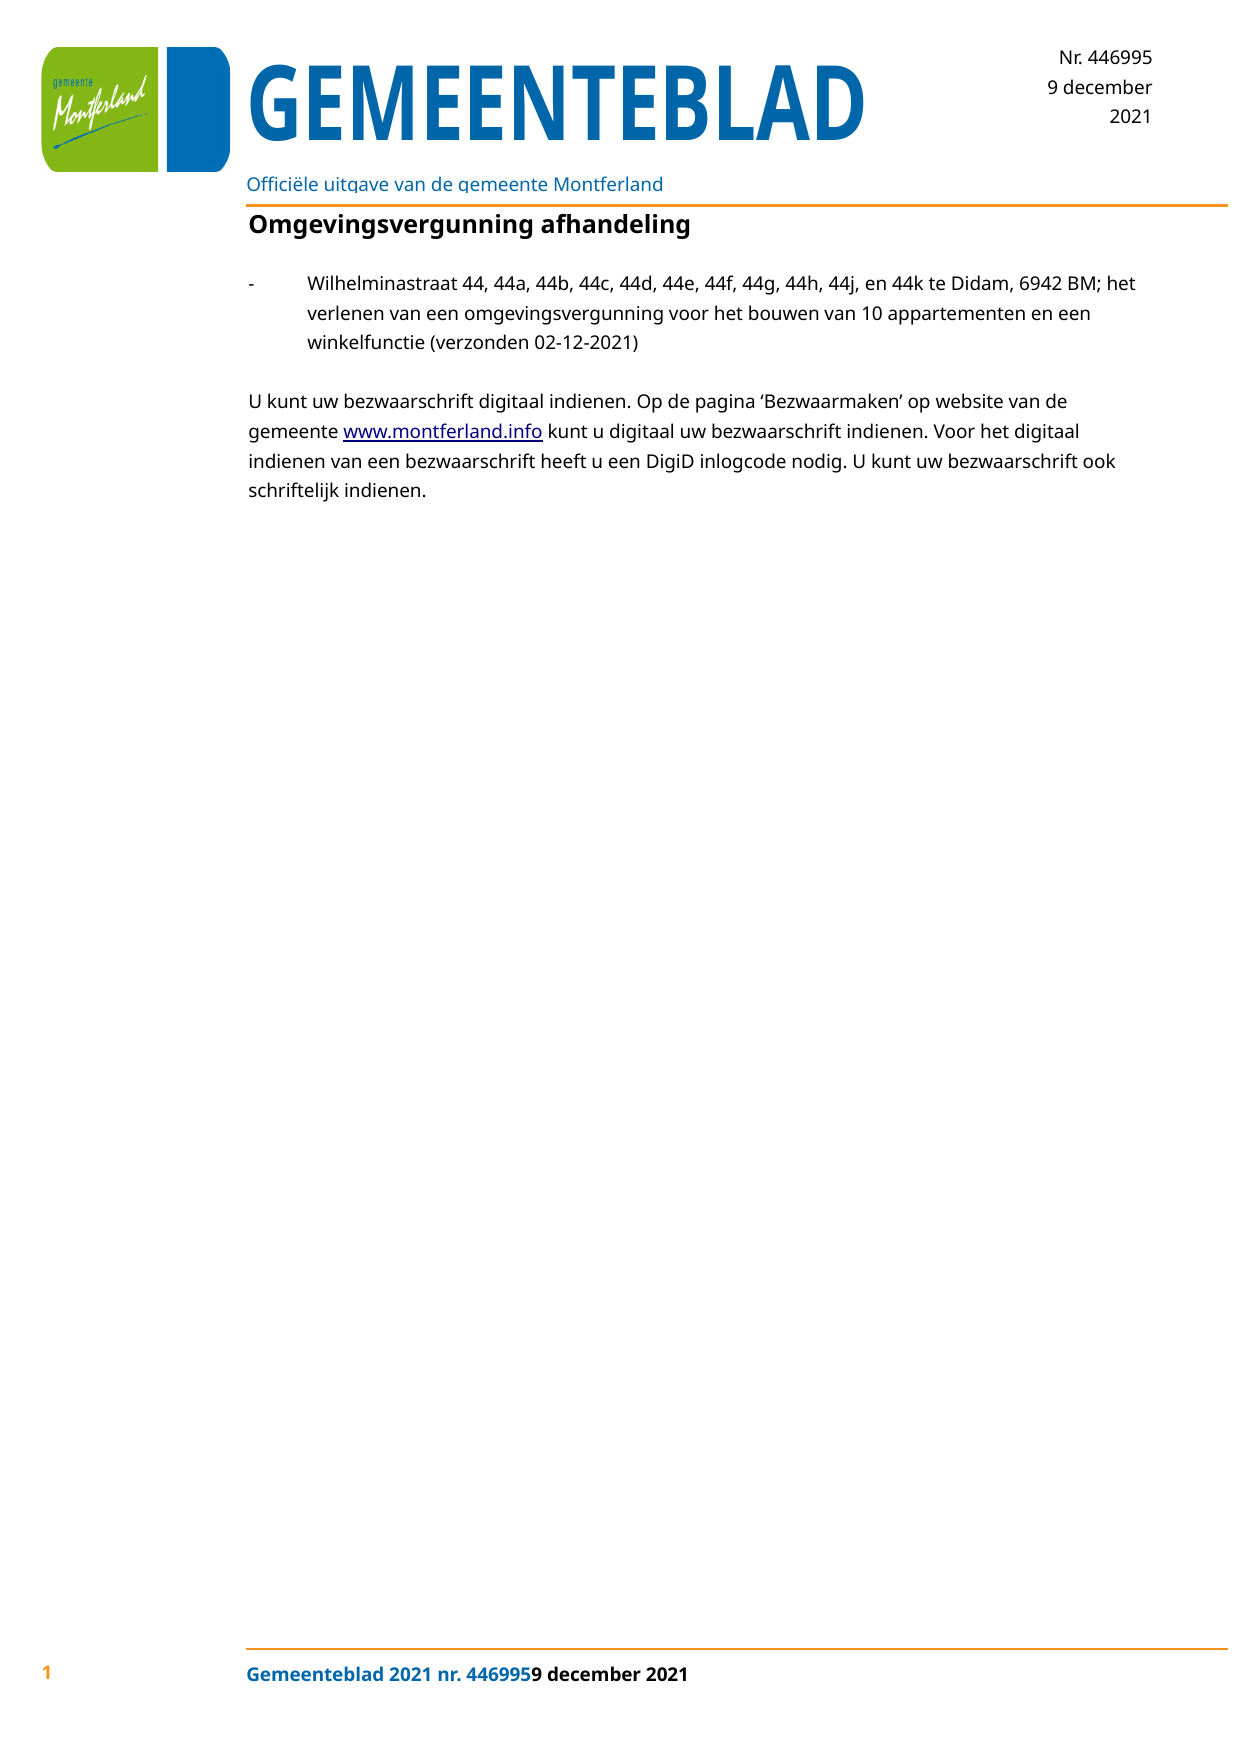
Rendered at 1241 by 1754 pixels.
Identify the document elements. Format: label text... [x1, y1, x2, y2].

list Wilhelminastraat 44, 44a, 44b, 44c, 44d, 44e, 44f, 44g, 44h, 44j, en 44k te Didam, 6942 BM; het verlenen van een omgevingsvergunning voor het bouwen van 10 appartementen en een winkelfunctie (verzonden 02-12-2021) [248, 270, 1152, 355]
picture [41, 47, 231, 172]
text U kunt uw bezwaarschrift digitaal indienen. Op de pagina ‘Bezwaarmaken’ op website van de gemeente www.montferland.info kunt u digitaal uw bezwaarschrift indienen. Voor het digitaal indienen van een bezwaarschrift heeft u een DigiD inlogcode nodig. U kunt uw bezwaarschrift ook schriftelijk indienen. [248, 389, 1152, 503]
text Omgevingsvergunning afhandeling [248, 207, 1152, 241]
